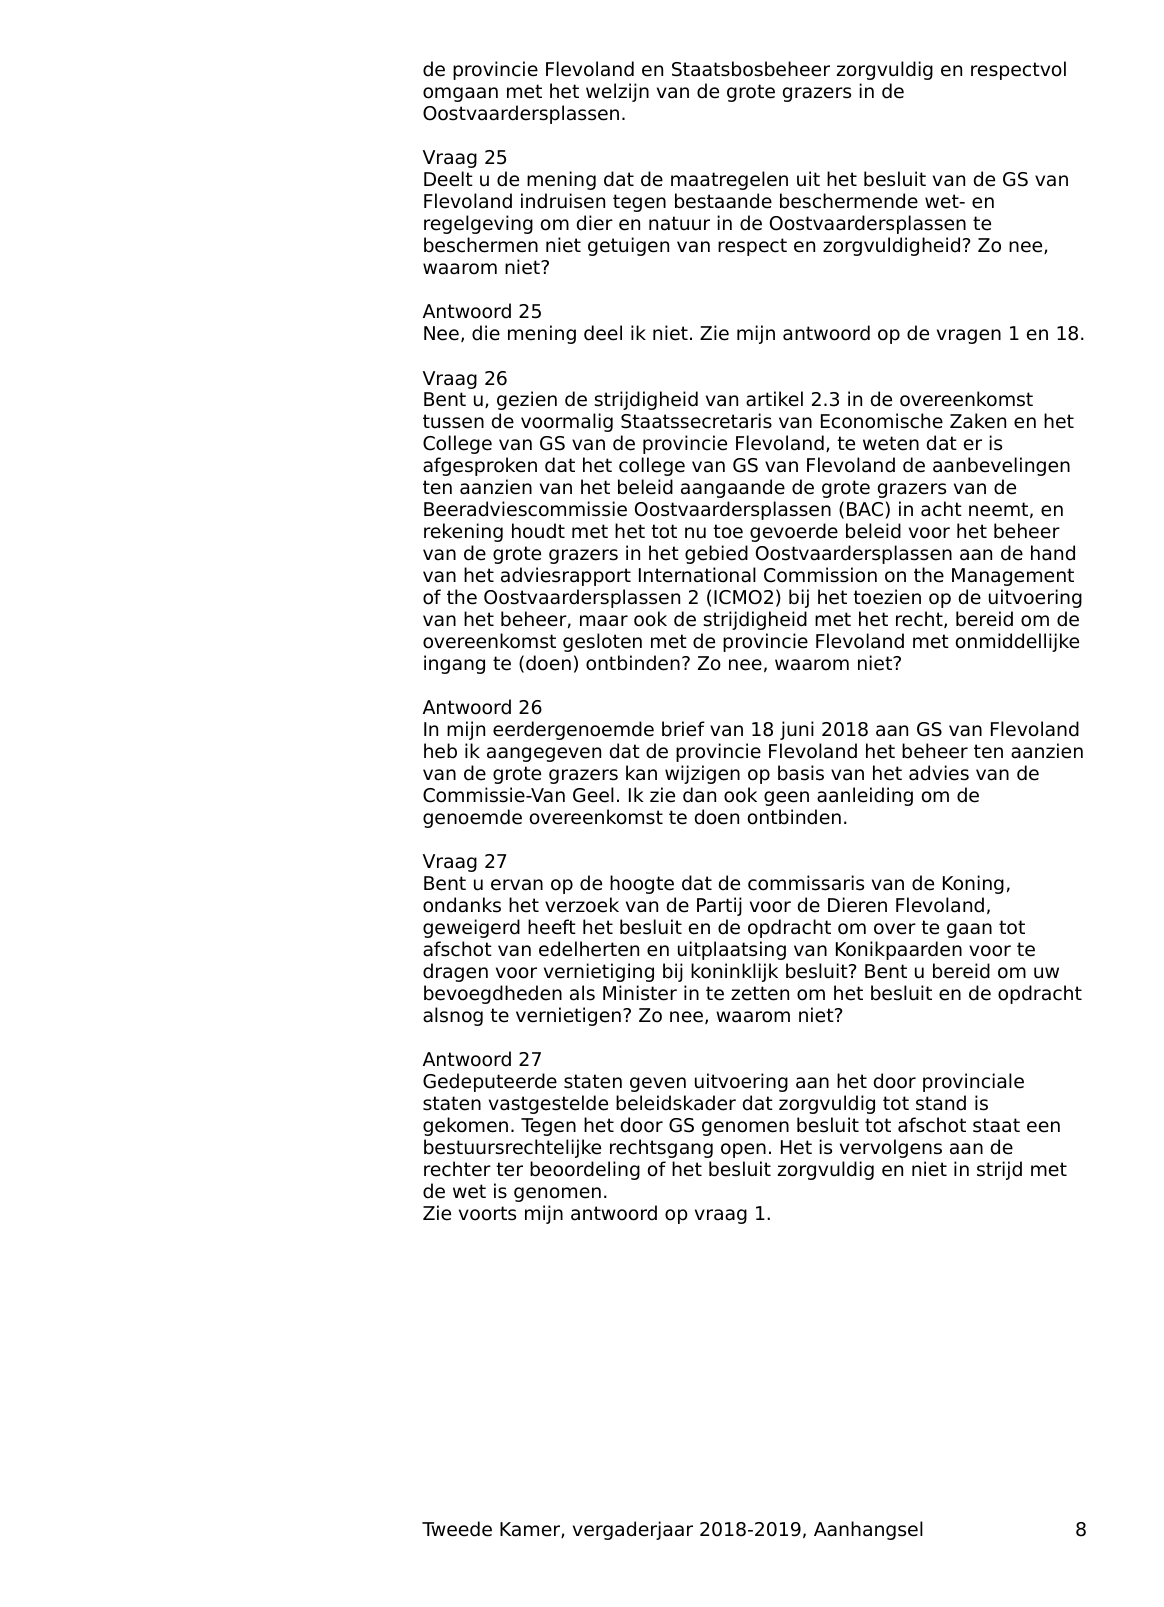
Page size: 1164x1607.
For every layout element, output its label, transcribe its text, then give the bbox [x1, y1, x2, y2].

text Deelt u de mening dat de maatregelen uit het besluit van de GS van Flevoland indruisen tegen bestaande beschermende wet- en regelgeving om dier en natuur in de Oostvaardersplassen te beschermen niet getuigen van respect en zorgvuldigheid? Zo nee, waarom niet? [422, 169, 1087, 279]
text Vraag 26 [422, 367, 1087, 389]
text de provincie Flevoland en Staatsbosbeheer zorgvuldig en respectvol omgaan met het welzijn van de grote grazers in de Oostvaardersplassen. [422, 59, 1087, 125]
text Vraag 25 [422, 147, 1087, 169]
text In mijn eerdergenoemde brief van 18 juni 2018 aan GS van Flevoland heb ik aangegeven dat de provincie Flevoland het beheer ten aanzien van de grote grazers kan wijzigen op basis van het advies van de Commissie-Van Geel. Ik zie dan ook geen aanleiding om de genoemde overeenkomst te doen ontbinden. [422, 719, 1087, 829]
text Bent u ervan op de hoogte dat de commissaris van de Koning, ondanks het verzoek van de Partij voor de Dieren Flevoland, geweigerd heeft het besluit en de opdracht om over te gaan tot afschot van edelherten en uitplaatsing van Konikpaarden voor te dragen voor vernietiging bij koninklijk besluit? Bent u bereid om uw bevoegdheden als Minister in te zetten om het besluit en de opdracht alsnog te vernietigen? Zo nee, waarom niet? [422, 873, 1087, 1027]
text Gedeputeerde staten geven uitvoering aan het door provinciale staten vastgestelde beleidskader dat zorgvuldig tot stand is gekomen. Tegen het door GS genomen besluit tot afschot staat een bestuursrechtelijke rechtsgang open. Het is vervolgens aan de rechter ter beoordeling of het besluit zorgvuldig en niet in strijd met de wet is genomen. [422, 1071, 1087, 1203]
text Antwoord 27 [422, 1049, 1087, 1071]
text Vraag 27 [422, 851, 1087, 873]
text Antwoord 26 [422, 697, 1087, 719]
text Bent u, gezien de strijdigheid van artikel 2.3 in de overeenkomst tussen de voormalig Staatssecretaris van Economische Zaken en het College van GS van de provincie Flevoland, te weten dat er is afgesproken dat het college van GS van Flevoland de aanbevelingen ten aanzien van het beleid aangaande de grote grazers van de Beeradviescommissie Oostvaardersplassen (BAC) in acht neemt, en rekening houdt met het tot nu toe gevoerde beleid voor het beheer van de grote grazers in het gebied Oostvaardersplassen aan de hand van het adviesrapport International Commission on the Management of the Oostvaardersplassen 2 (ICMO2) bij het toezien op de uitvoering van het beheer, maar ook de strijdigheid met het recht, bereid om de overeenkomst gesloten met de provincie Flevoland met onmiddellijke ingang te (doen) ontbinden? Zo nee, waarom niet? [422, 389, 1087, 675]
text Nee, die mening deel ik niet. Zie mijn antwoord op de vragen 1 en 18. [422, 323, 1087, 345]
text Zie voorts mijn antwoord op vraag 1. [422, 1203, 1087, 1225]
text Antwoord 25 [422, 301, 1087, 323]
